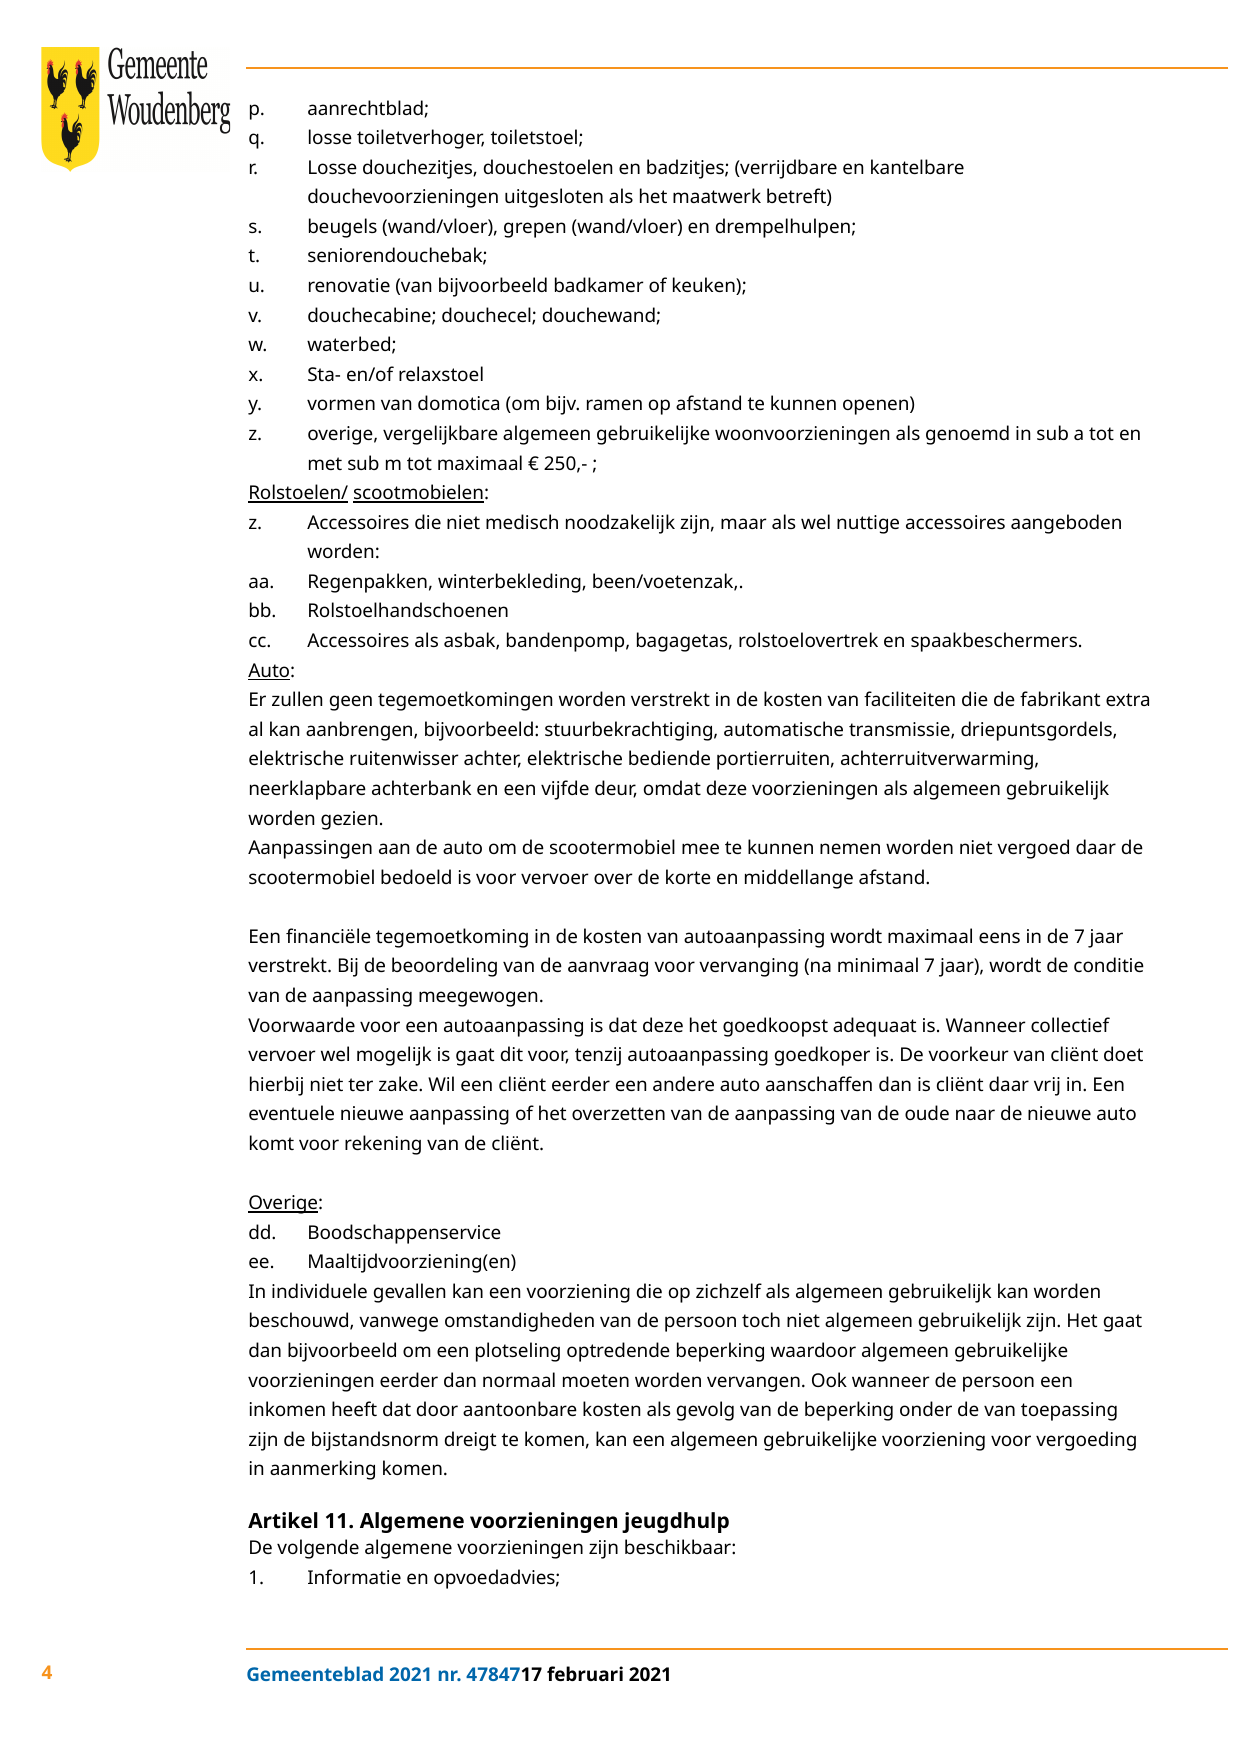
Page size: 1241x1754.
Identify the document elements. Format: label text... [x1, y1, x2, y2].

text Een financiële tegemoetkoming in de kosten van autoaanpassing wordt maximaal eens in de 7 jaar verstrekt. Bij de beoordeling van de aanvraag voor vervanging (na minimaal 7 jaar), wordt de conditie van de aanpassing meegewogen. [248, 923, 1152, 1008]
list seniorendouchebak; [248, 243, 1152, 268]
list Maaltijdvoorziening(en) [248, 1248, 1152, 1274]
list waterbed; [248, 331, 1152, 357]
list Informatie en opvoedadvies; [248, 1564, 1152, 1590]
list aanrechtblad; [248, 95, 1152, 121]
text Er zullen geen tegemoetkomingen worden verstrekt in de kosten van faciliteiten die de fabrikant extra al kan aanbrengen, bijvoorbeeld: stuurbekrachtiging, automatische transmissie, driepuntsgordels, elektrische ruitenwisser achter, elektrische bediende portierruiten, achterruitverwarming, neerklapbare achterbank en een vijfde deur, omdat deze voorzieningen als algemeen gebruikelijk worden gezien. [248, 686, 1152, 831]
list Regenpakken, winterbekleding, been/voetenzak,. [248, 568, 1152, 594]
text Overige: [248, 1189, 1152, 1215]
text Artikel 11. Algemene voorzieningen jeugdhulp [248, 1506, 1152, 1534]
list douchecabine; douchecel; douchewand; [248, 302, 1152, 328]
list Accessoires als asbak, bandenpomp, bagagetas, rolstoelovertrek en spaakbeschermers. [248, 627, 1152, 653]
text Voorwaarde voor een autoaanpassing is dat deze het goedkoopst adequaat is. Wanneer collectief vervoer wel mogelijk is gaat dit voor, tenzij autoaanpassing goedkoper is. De voorkeur van cliënt doet hierbij niet ter zake. Wil een cliënt eerder een andere auto aanschaffen dan is cliënt daar vrij in. Een eventuele nieuwe aanpassing of het overzetten van de aanpassing van de oude naar de nieuwe auto komt voor rekening van de cliënt. [248, 1012, 1152, 1156]
list Losse douchezitjes, douchestoelen en badzitjes; (verrijdbare en kantelbare douchevoorzieningen uitgesloten als het maatwerk betreft) [248, 154, 1152, 209]
text Rolstoelen/ scootmobielen: [248, 479, 1152, 505]
picture [41, 47, 231, 172]
list beugels (wand/vloer), grepen (wand/vloer) en drempelhulpen; [248, 213, 1152, 239]
list losse toiletverhoger, toiletstoel; [248, 124, 1152, 150]
text Auto: [248, 657, 1152, 683]
list Accessoires die niet medisch noodzakelijk zijn, maar als wel nuttige accessoires aangeboden worden: [248, 509, 1152, 564]
list Boodschappenservice [248, 1219, 1152, 1245]
text De volgende algemene voorzieningen zijn beschikbaar: [248, 1534, 1152, 1560]
text Aanpassingen aan de auto om de scootermobiel mee te kunnen nemen worden niet vergoed daar de scootermobiel bedoeld is voor vervoer over de korte en middellange afstand. [248, 834, 1152, 890]
text In individuele gevallen kan een voorziening die op zichzelf als algemeen gebruikelijk kan worden beschouwd, vanwege omstandigheden van de persoon toch niet algemeen gebruikelijk zijn. Het gaat dan bijvoorbeeld om een plotseling optredende beperking waardoor algemeen gebruikelijke voorzieningen eerder dan normaal moeten worden vervangen. Ook wanneer de persoon een inkomen heeft dat door aantoonbare kosten als gevolg van de beperking onder de van toepassing zijn de bijstandsnorm dreigt te komen, kan een algemeen gebruikelijke voorziening voor vergoeding in aanmerking komen. [248, 1278, 1152, 1481]
list Rolstoelhandschoenen [248, 598, 1152, 623]
list vormen van domotica (om bijv. ramen op afstand te kunnen openen) [248, 391, 1152, 416]
list renovatie (van bijvoorbeeld badkamer of keuken); [248, 272, 1152, 298]
list Sta- en/of relaxstoel [248, 361, 1152, 387]
list overige, vergelijkbare algemeen gebruikelijke woonvoorzieningen als genoemd in sub a tot en met sub m tot maximaal € 250,- ; [248, 420, 1152, 476]
